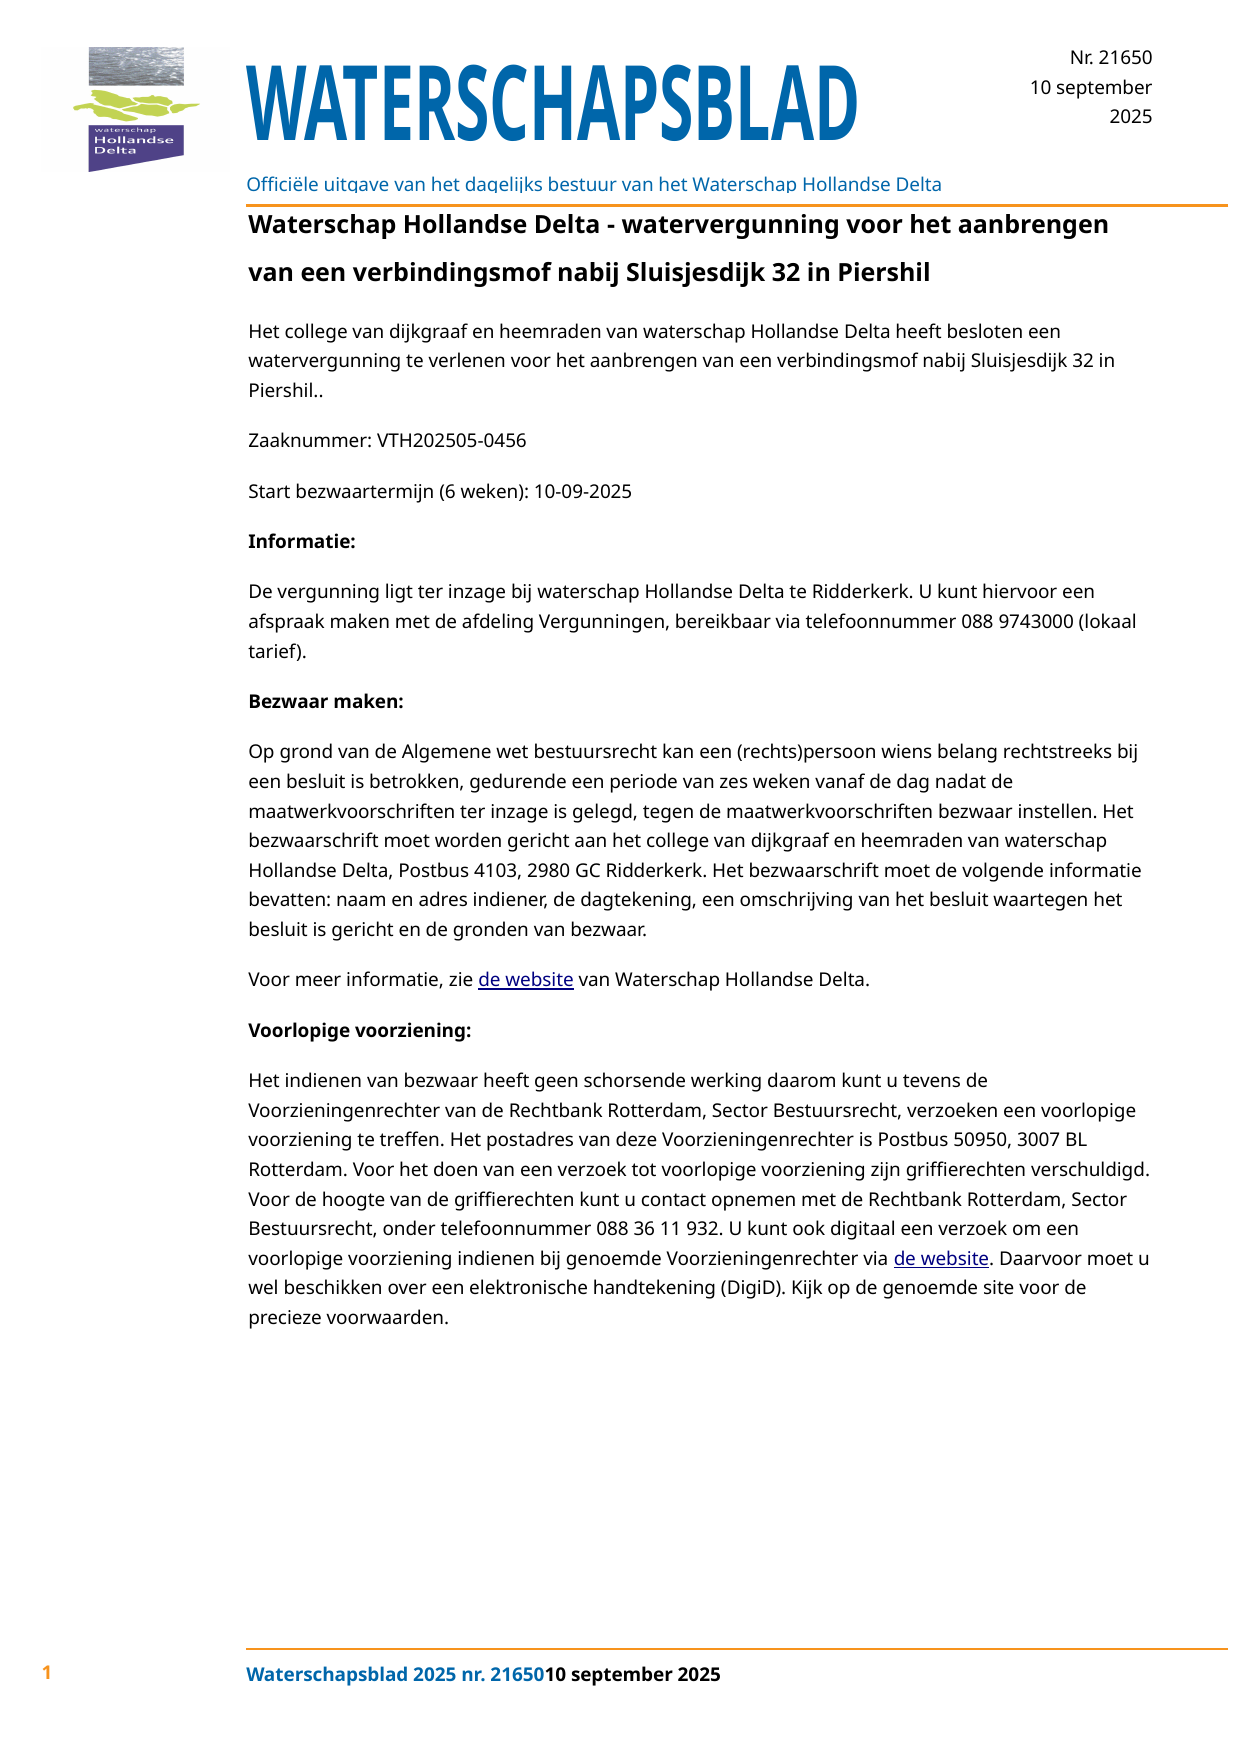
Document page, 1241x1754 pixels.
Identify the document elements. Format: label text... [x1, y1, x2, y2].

text Waterschap Hollandse Delta - watervergunning voor het aanbrengen van een verbindingsmof nabij Sluisjesdijk 32 in Piershil [248, 207, 1152, 288]
text Voorlopige voorziening: [248, 1017, 1152, 1043]
text Bezwaar maken: [248, 688, 1152, 714]
text Informatie: [248, 528, 1152, 554]
picture [41, 47, 231, 172]
text Voor meer informatie, zie de website van Waterschap Hollandse Delta. [248, 967, 1152, 992]
text Zaaknummer: VTH202505-0456 [248, 427, 1152, 453]
text De vergunning ligt ter inzage bij waterschap Hollandse Delta te Ridderkerk. U kunt hiervoor een afspraak maken met de afdeling Vergunningen, bereikbaar via telefoonnummer 088 9743000 (lokaal tarief). [248, 579, 1152, 664]
text Start bezwaartermijn (6 weken): 10-09-2025 [248, 478, 1152, 504]
text Op grond van de Algemene wet bestuursrecht kan een (rechts)persoon wiens belang rechtstreeks bij een besluit is betrokken, gedurende een periode van zes weken vanaf de dag nadat de maatwerkvoorschriften ter inzage is gelegd, tegen de maatwerkvoorschriften bezwaar instellen. Het bezwaarschrift moet worden gericht aan het college van dijkgraaf en heemraden van waterschap Hollandse Delta, Postbus 4103, 2980 GC Ridderkerk. Het bezwaarschrift moet de volgende informatie bevatten: naam en adres indiener, de dagtekening, een omschrijving van het besluit waartegen het besluit is gericht en de gronden van bezwaar. [248, 739, 1152, 942]
text Het college van dijkgraaf en heemraden van waterschap Hollandse Delta heeft besloten een watervergunning te verlenen voor het aanbrengen van een verbindingsmof nabij Sluisjesdijk 32 in Piershil.. [248, 318, 1152, 403]
text Het indienen van bezwaar heeft geen schorsende werking daarom kunt u tevens de Voorzieningenrechter van de Rechtbank Rotterdam, Sector Bestuursrecht, verzoeken een voorlopige voorziening te treffen. Het postadres van deze Voorzieningenrechter is Postbus 50950, 3007 BL Rotterdam. Voor het doen van een verzoek tot voorlopige voorziening zijn griffierechten verschuldigd. Voor de hoogte van de griffierechten kunt u contact opnemen met de Rechtbank Rotterdam, Sector Bestuursrecht, onder telefoonnummer 088 36 11 932. U kunt ook digitaal een verzoek om een voorlopige voorziening indienen bij genoemde Voorzieningenrechter via de website. Daarvoor moet u wel beschikken over een elektronische handtekening (DigiD). Kijk op de genoemde site voor de precieze voorwaarden. [248, 1067, 1152, 1330]
